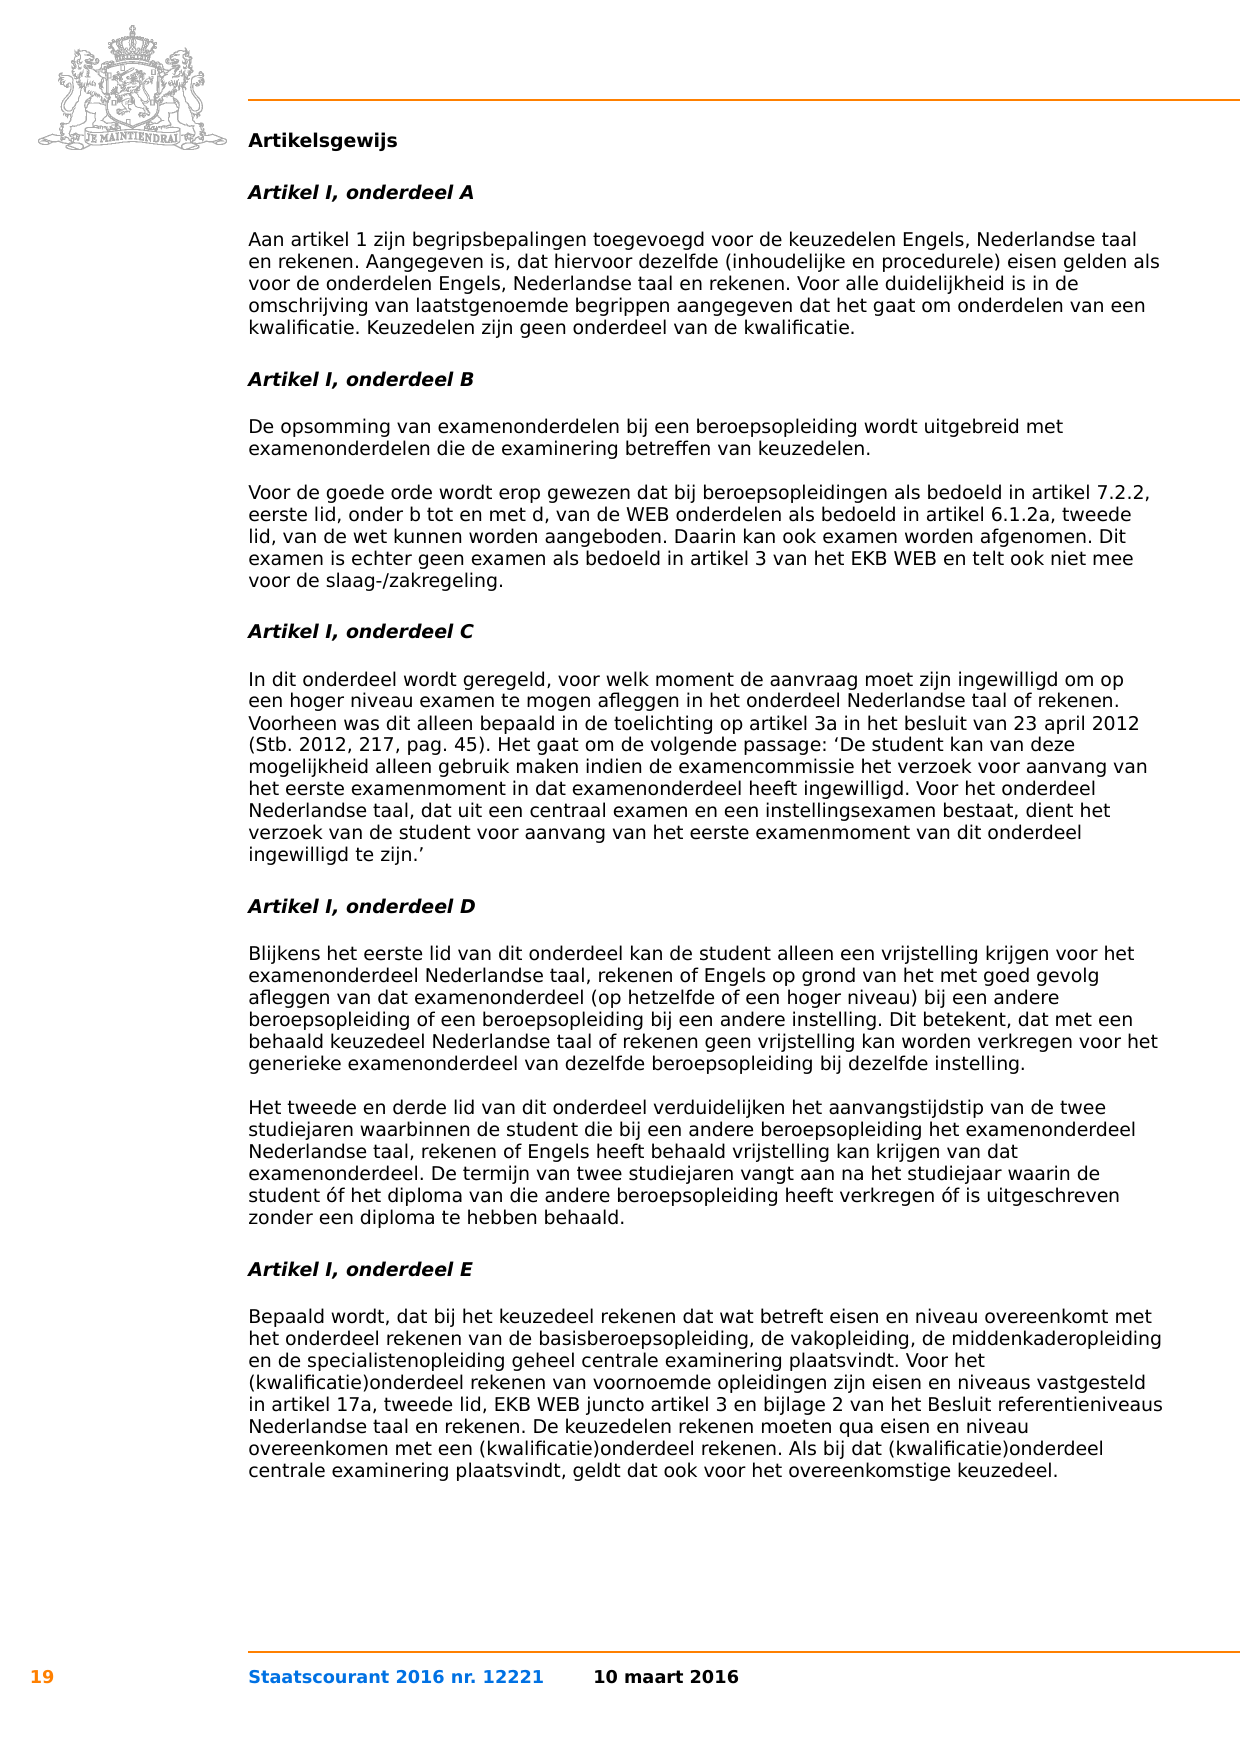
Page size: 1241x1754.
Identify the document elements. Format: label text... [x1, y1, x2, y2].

text Aan artikel 1 zijn begripsbepalingen toegevoegd voor de keuzedelen Engels, Nederlandse taal en rekenen. Aangegeven is, dat hiervoor dezelfde (inhoudelijke en procedurele) eisen gelden als voor de onderdelen Engels, Nederlandse taal en rekenen. Voor alle duidelijkheid is in de omschrijving van laatstgenoemde begrippen aangegeven dat het gaat om onderdelen van een kwalificatie. Keuzedelen zijn geen onderdeel van de kwalificatie. [248, 229, 1163, 339]
text De opsomming van examenonderdelen bij een beroepsopleiding wordt uitgebreid met examenonderdelen die de examinering betreffen van keuzedelen. [248, 416, 1163, 460]
text Voor de goede orde wordt erop gewezen dat bij beroepsopleidingen als bedoeld in artikel 7.2.2, eerste lid, onder b tot en met d, van de WEB onderdelen als bedoeld in artikel 6.1.2a, tweede lid, van de wet kunnen worden aangeboden. Daarin kan ook examen worden afgenomen. Dit examen is echter geen examen als bedoeld in artikel 3 van het EKB WEB en telt ook niet mee voor de slaag-/zakregeling. [248, 482, 1163, 591]
text Het tweede en derde lid van dit onderdeel verduidelijken het aanvangstijdstip van de twee studiejaren waarbinnen de student die bij een andere beroepsopleiding het examenonderdeel Nederlandse taal, rekenen of Engels heeft behaald vrijstelling kan krijgen van dat examenonderdeel. De termijn van twee studiejaren vangt aan na het studiejaar waarin de student óf het diploma van die andere beroepsopleiding heeft verkregen óf is uitgeschreven zonder een diploma te hebben behaald. [248, 1097, 1163, 1229]
subtitle Artikel I, onderdeel C [248, 621, 1163, 643]
text Blijkens het eerste lid van dit onderdeel kan de student alleen een vrijstelling krijgen voor het examenonderdeel Nederlandse taal, rekenen of Engels op grond van het met goed gevolg afleggen van dat examenonderdeel (op hetzelfde of een hoger niveau) bij een andere beroepsopleiding of een beroepsopleiding bij een andere instelling. Dit betekent, dat met een behaald keuzedeel Nederlandse taal of rekenen geen vrijstelling kan worden verkregen voor het generieke examenonderdeel van dezelfde beroepsopleiding bij dezelfde instelling. [248, 943, 1163, 1075]
subtitle Artikel I, onderdeel B [248, 369, 1163, 391]
subtitle Artikel I, onderdeel A [248, 182, 1163, 204]
subtitle Artikel I, onderdeel D [248, 896, 1163, 918]
text Bepaald wordt, dat bij het keuzedeel rekenen dat wat betreft eisen en niveau overeenkomt met het onderdeel rekenen van de basisberoepsopleiding, de vakopleiding, de middenkaderopleiding en de specialistenopleiding geheel centrale examinering plaatsvindt. Voor het (kwalificatie)onderdeel rekenen van voornoemde opleidingen zijn eisen en niveaus vastgesteld in artikel 17a, tweede lid, EKB WEB juncto artikel 3 en bijlage 2 van het Besluit referentieniveaus Nederlandse taal en rekenen. De keuzedelen rekenen moeten qua eisen en niveau overeenkomen met een (kwalificatie)onderdeel rekenen. Als bij dat (kwalificatie)onderdeel centrale examinering plaatsvindt, geldt dat ook voor het overeenkomstige keuzedeel. [248, 1306, 1163, 1482]
subtitle Artikelsgewijs [248, 130, 1163, 152]
text In dit onderdeel wordt geregeld, voor welk moment de aanvraag moet zijn ingewilligd om op een hoger niveau examen te mogen afleggen in het onderdeel Nederlandse taal of rekenen. Voorheen was dit alleen bepaald in de toelichting op artikel 3a in het besluit van 23 april 2012 (Stb. 2012, 217, pag. 45). Het gaat om de volgende passage: ‘De student kan van deze mogelijkheid alleen gebruik maken indien de examencommissie het verzoek voor aanvang van het eerste examenmoment in dat examenonderdeel heeft ingewilligd. Voor het onderdeel Nederlandse taal, dat uit een centraal examen en een instellingsexamen bestaat, dient het verzoek van de student voor aanvang van het eerste examenmoment van dit onderdeel ingewilligd te zijn.’ [248, 668, 1163, 866]
picture [38, 25, 227, 150]
subtitle Artikel I, onderdeel E [248, 1259, 1163, 1281]
